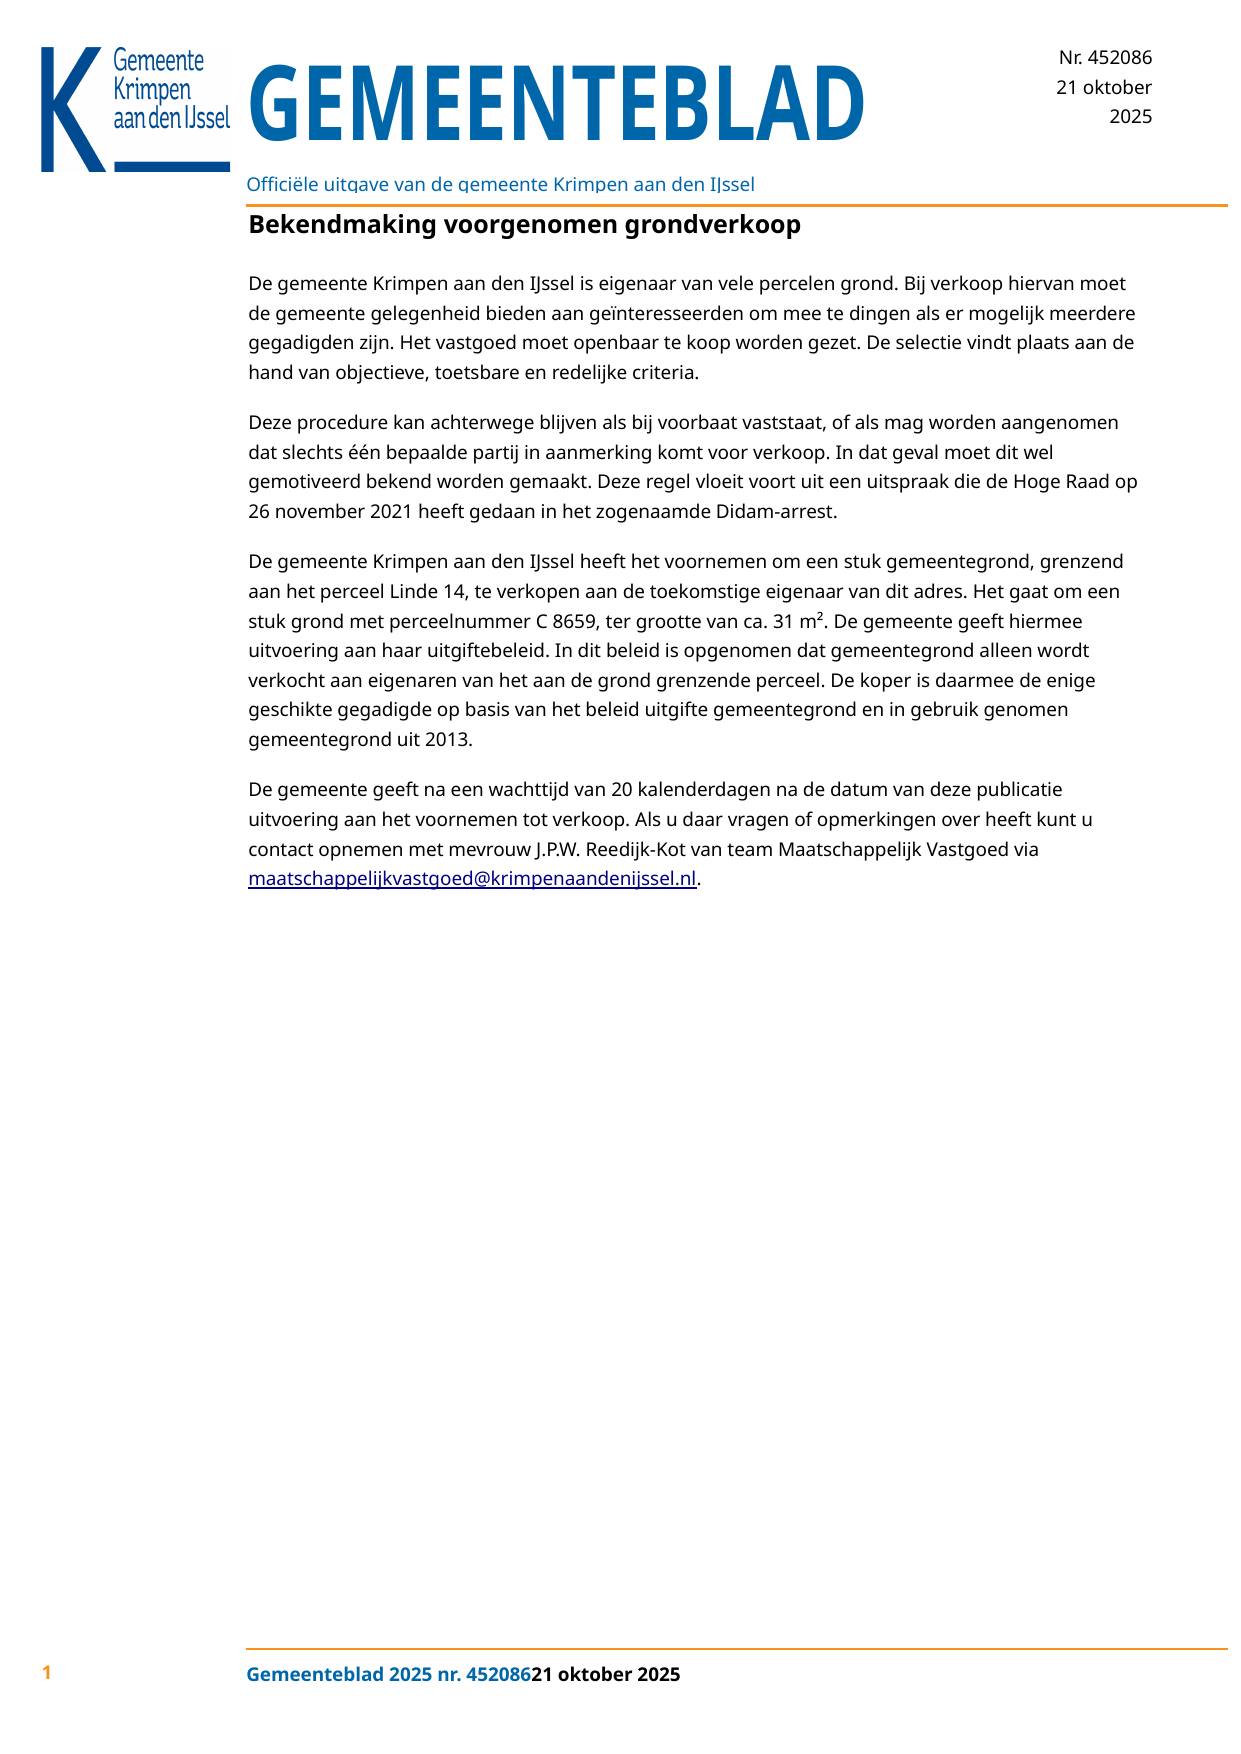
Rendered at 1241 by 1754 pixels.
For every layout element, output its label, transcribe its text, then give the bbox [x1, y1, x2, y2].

text De gemeente Krimpen aan den IJssel heeft het voornemen om een stuk gemeentegrond, grenzend aan het perceel Linde 14, te verkopen aan de toekomstige eigenaar van dit adres. Het gaat om een stuk grond met perceelnummer C 8659, ter grootte van ca. 31 m². De gemeente geeft hiermee uitvoering aan haar uitgiftebeleid. In dit beleid is opgenomen dat gemeentegrond alleen wordt verkocht aan eigenaren van het aan de grond grenzende perceel. De koper is daarmee de enige geschikte gegadigde op basis van het beleid uitgifte gemeentegrond en in gebruik genomen gemeentegrond uit 2013. [248, 549, 1152, 752]
picture [41, 47, 231, 172]
text De gemeente geeft na een wachttijd van 20 kalenderdagen na de datum van deze publicatie uitvoering aan het voornemen tot verkoop. Als u daar vragen of opmerkingen over heeft kunt u contact opnemen met mevrouw J.P.W. Reedijk-Kot van team Maatschappelijk Vastgoed via maatschappelijkvastgoed@krimpenaandenijssel.nl. [248, 777, 1152, 891]
text Deze procedure kan achterwege blijven als bij voorbaat vaststaat, of als mag worden aangenomen dat slechts één bepaalde partij in aanmerking komt voor verkoop. In dat geval moet dit wel gemotiveerd bekend worden gemaakt. Deze regel vloeit voort uit een uitspraak die de Hoge Raad op 26 november 2021 heeft gedaan in het zogenaamde Didam-arrest. [248, 409, 1152, 524]
text Bekendmaking voorgenomen grondverkoop [248, 207, 1152, 241]
text De gemeente Krimpen aan den IJssel is eigenaar van vele percelen grond. Bij verkoop hiervan moet de gemeente gelegenheid bieden aan geïnteresseerden om mee te dingen als er mogelijk meerdere gegadigden zijn. Het vastgoed moet openbaar te koop worden gezet. De selectie vindt plaats aan de hand van objectieve, toetsbare en redelijke criteria. [248, 270, 1152, 385]
